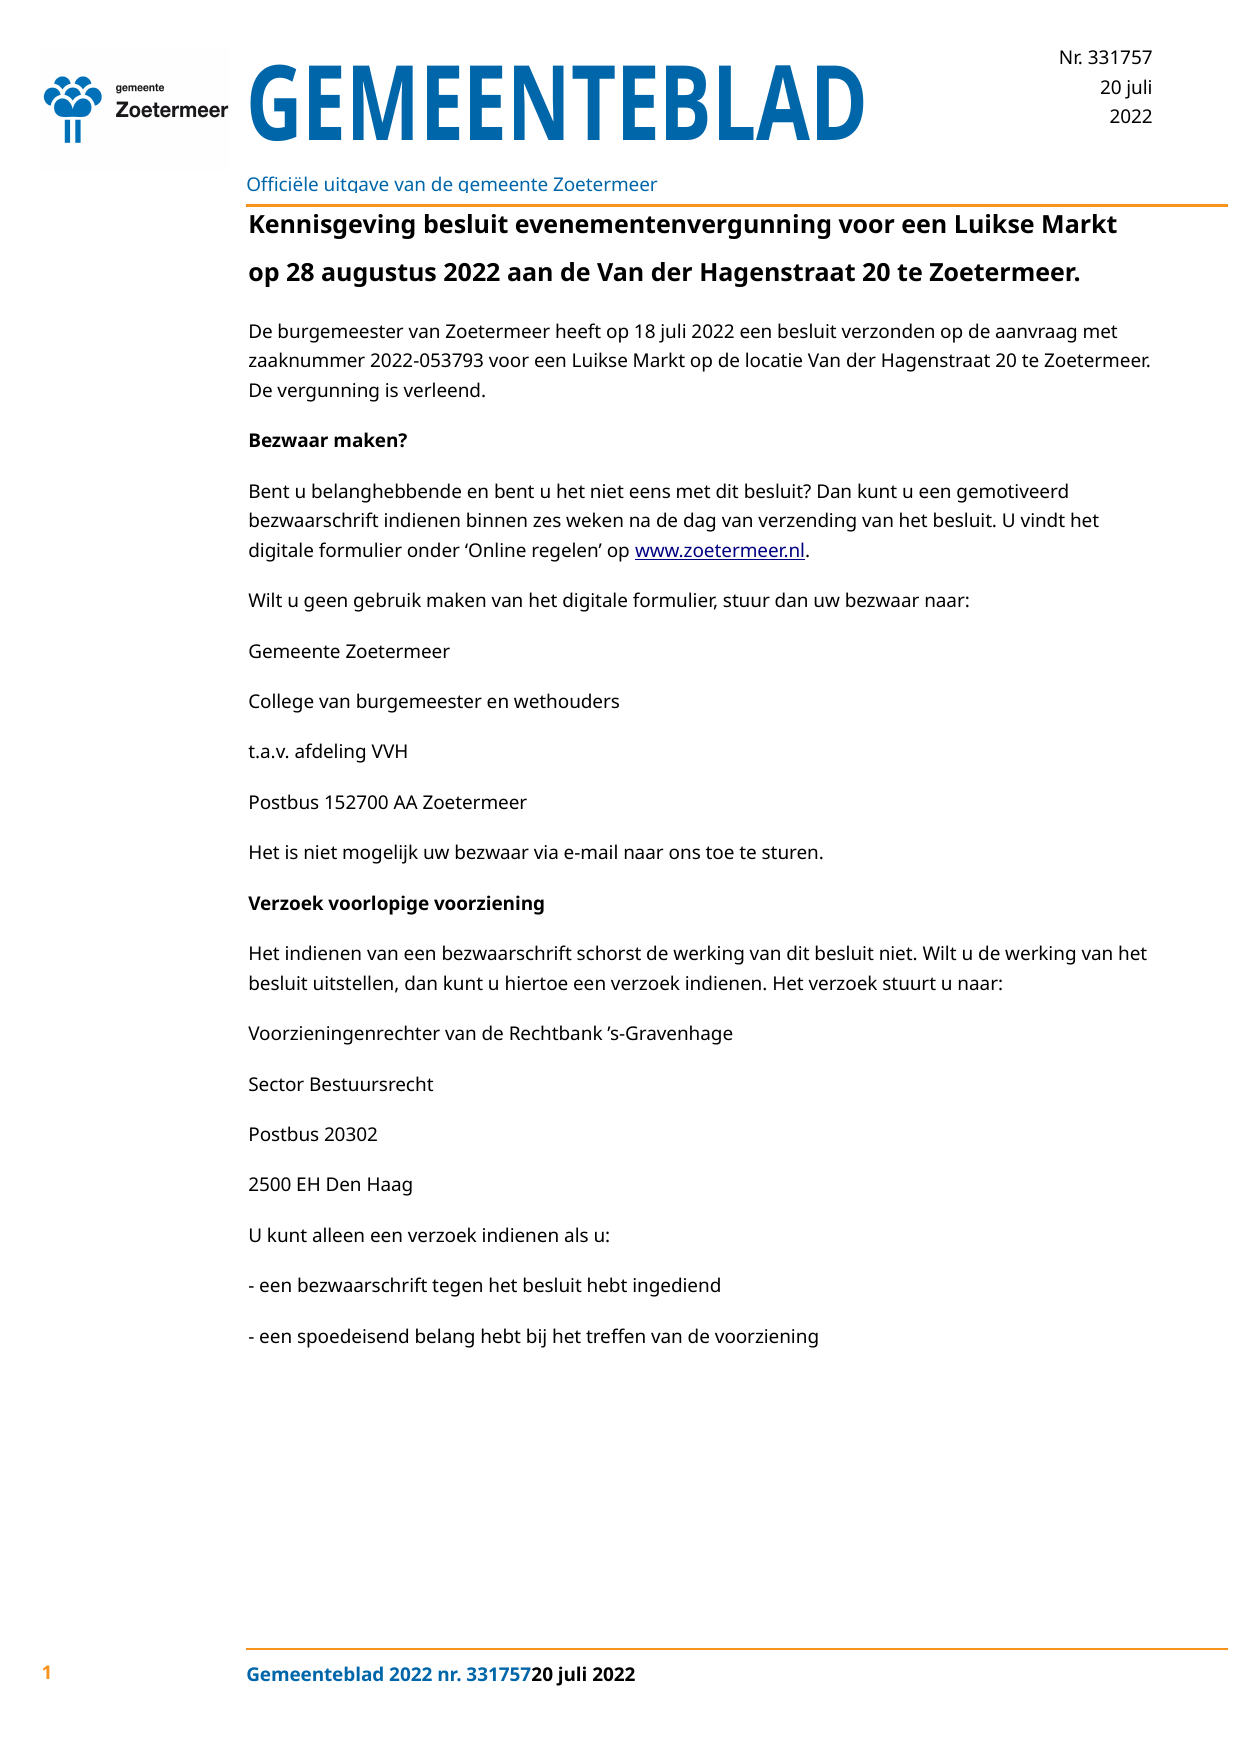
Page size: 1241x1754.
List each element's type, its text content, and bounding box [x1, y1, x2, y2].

text - een spoedeisend belang hebt bij het treffen van de voorziening [248, 1323, 1152, 1349]
text Voorzieningenrechter van de Rechtbank ’s-Gravenhage [248, 1020, 1152, 1046]
text Verzoek voorlopige voorziening [248, 890, 1152, 916]
picture [41, 47, 231, 172]
text U kunt alleen een verzoek indienen als u: [248, 1222, 1152, 1248]
text Bezwaar maken? [248, 427, 1152, 453]
text Het indienen van een bezwaarschrift schorst de werking van dit besluit niet. Wilt u de werking van het besluit uitstellen, dan kunt u hiertoe een verzoek indienen. Het verzoek stuurt u naar: [248, 940, 1152, 996]
text Sector Bestuursrecht [248, 1071, 1152, 1097]
text Kennisgeving besluit evenementenvergunning voor een Luikse Markt op 28 augustus 2022 aan de Van der Hagenstraat 20 te Zoetermeer. [248, 207, 1152, 288]
text 2500 EH Den Haag [248, 1172, 1152, 1197]
text - een bezwaarschrift tegen het besluit hebt ingediend [248, 1272, 1152, 1298]
text De burgemeester van Zoetermeer heeft op 18 juli 2022 een besluit verzonden op de aanvraag met zaaknummer 2022-053793 voor een Luikse Markt op de locatie Van der Hagenstraat 20 te Zoetermeer. De vergunning is verleend. [248, 318, 1152, 403]
text t.a.v. afdeling VVH [248, 739, 1152, 764]
text Postbus 20302 [248, 1121, 1152, 1147]
text Bent u belanghebbende en bent u het niet eens met dit besluit? Dan kunt u een gemotiveerd bezwaarschrift indienen binnen zes weken na de dag van verzending van het besluit. U vindt het digitale formulier onder ‘Online regelen’ op www.zoetermeer.nl. [248, 478, 1152, 563]
text College van burgemeester en wethouders [248, 688, 1152, 714]
text Het is niet mogelijk uw bezwaar via e-mail naar ons toe te sturen. [248, 839, 1152, 865]
text Gemeente Zoetermeer [248, 638, 1152, 664]
text Wilt u geen gebruik maken van het digitale formulier, stuur dan uw bezwaar naar: [248, 587, 1152, 613]
text Postbus 152700 AA Zoetermeer [248, 789, 1152, 815]
